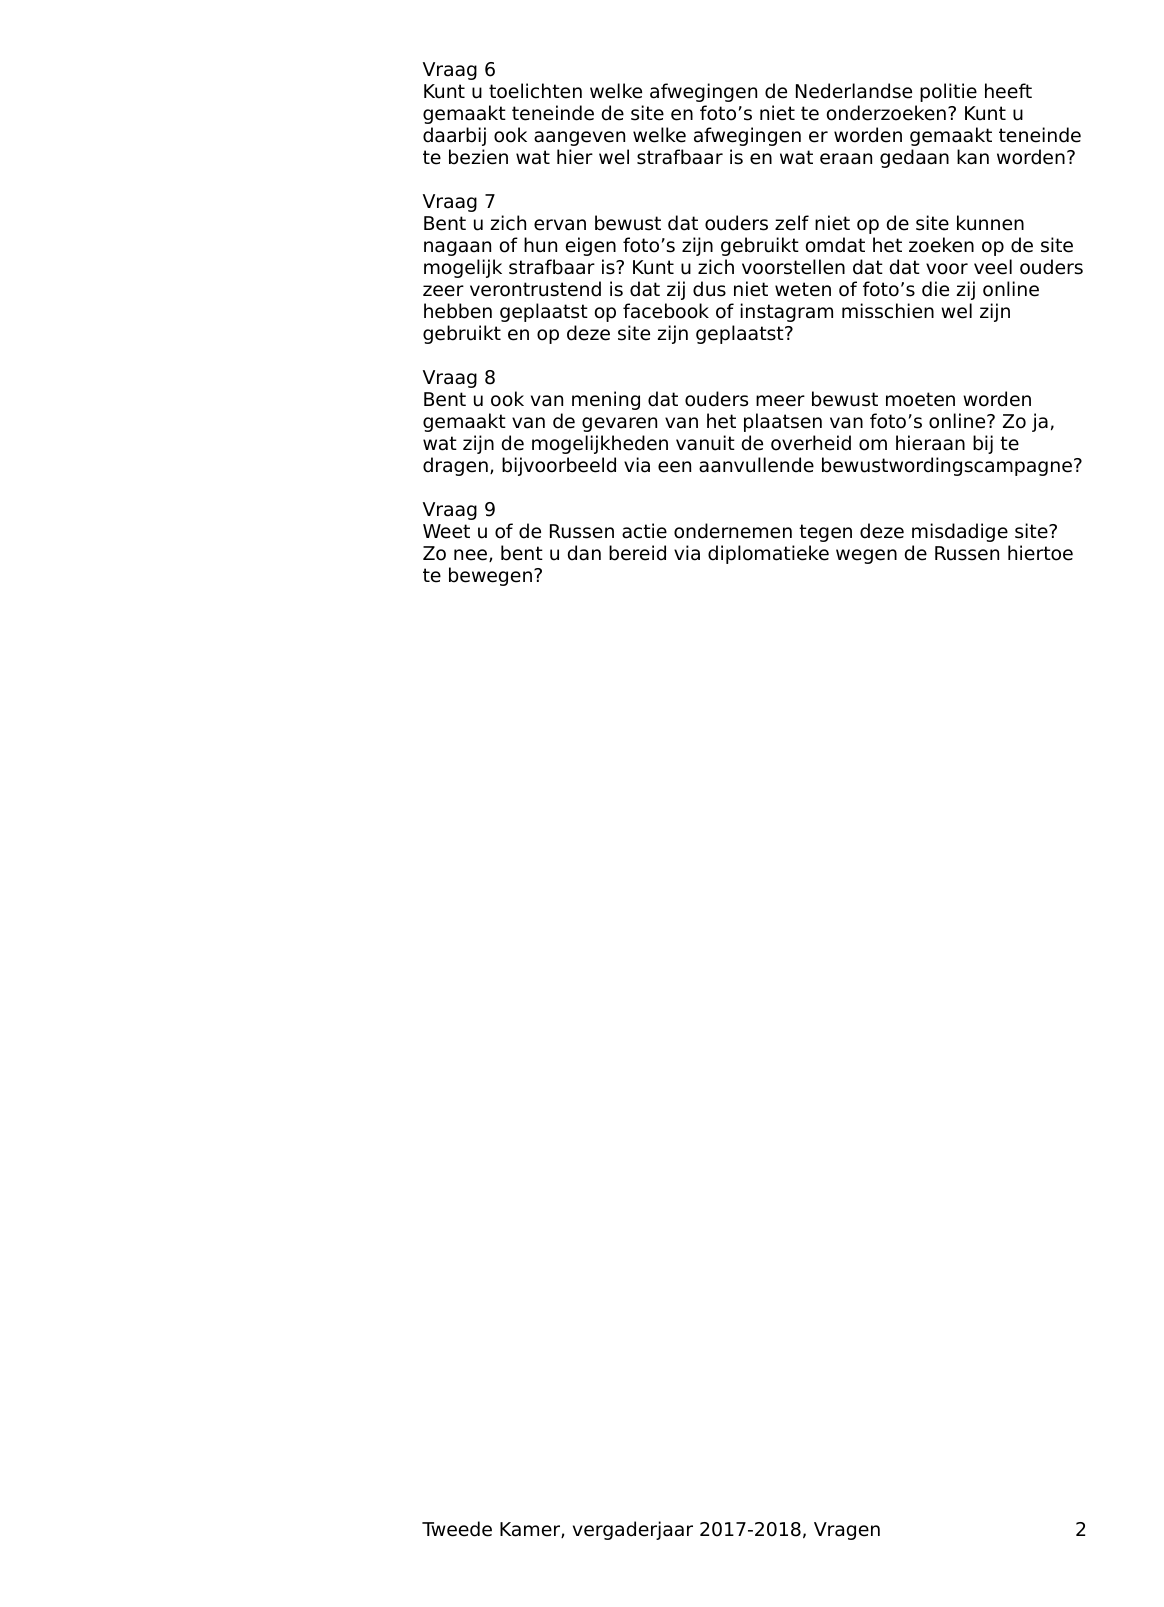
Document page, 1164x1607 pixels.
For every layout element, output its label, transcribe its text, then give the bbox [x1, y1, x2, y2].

text Bent u ook van mening dat ouders meer bewust moeten worden gemaakt van de gevaren van het plaatsen van foto’s online? Zo ja, wat zijn de mogelijkheden vanuit de overheid om hieraan bij te dragen, bijvoorbeeld via een aanvullende bewustwordingscampagne? [422, 389, 1087, 477]
text Kunt u toelichten welke afwegingen de Nederlandse politie heeft gemaakt teneinde de site en foto’s niet te onderzoeken? Kunt u daarbij ook aangeven welke afwegingen er worden gemaakt teneinde te bezien wat hier wel strafbaar is en wat eraan gedaan kan worden? [422, 81, 1087, 169]
text Bent u zich ervan bewust dat ouders zelf niet op de site kunnen nagaan of hun eigen foto’s zijn gebruikt omdat het zoeken op de site mogelijk strafbaar is? Kunt u zich voorstellen dat dat voor veel ouders zeer verontrustend is dat zij dus niet weten of foto’s die zij online hebben geplaatst op facebook of instagram misschien wel zijn gebruikt en op deze site zijn geplaatst? [422, 213, 1087, 345]
text Vraag 8 [422, 367, 1087, 389]
text Vraag 6 [422, 59, 1087, 81]
text Vraag 7 [422, 191, 1087, 213]
text Weet u of de Russen actie ondernemen tegen deze misdadige site? Zo nee, bent u dan bereid via diplomatieke wegen de Russen hiertoe te bewegen? [422, 521, 1087, 587]
text Vraag 9 [422, 499, 1087, 521]
